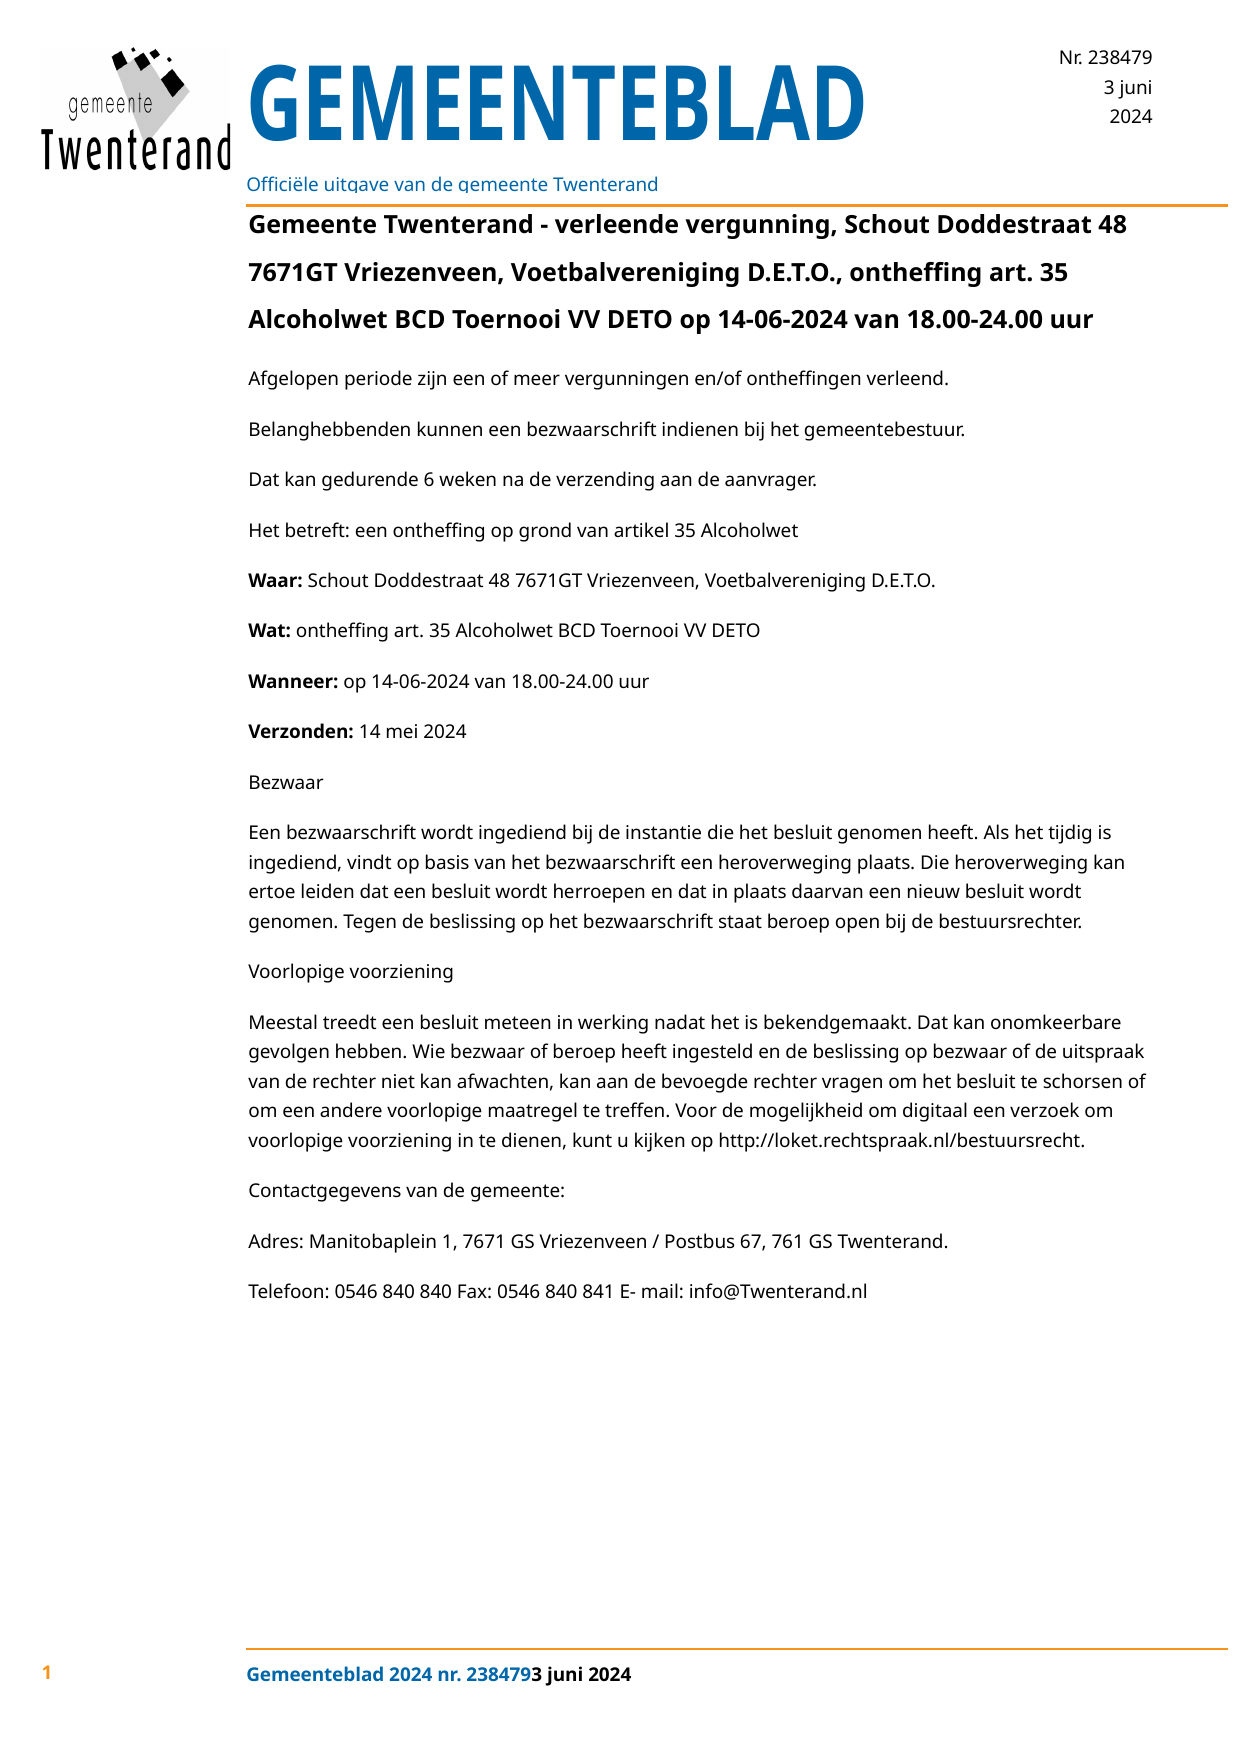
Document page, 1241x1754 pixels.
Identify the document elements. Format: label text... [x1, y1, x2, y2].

text Wanneer: op 14-06-2024 van 18.00-24.00 uur [248, 668, 1152, 694]
text Belanghebbenden kunnen een bezwaarschrift indienen bij het gemeentebestuur. [248, 416, 1152, 442]
text Het betreft: een ontheffing op grond van artikel 35 Alcoholwet [248, 517, 1152, 542]
text Meestal treedt een besluit meteen in werking nadat het is bekendgemaakt. Dat kan onomkeerbare gevolgen hebben. Wie bezwaar of beroep heeft ingesteld en de beslissing op bezwaar of de uitspraak van de rechter niet kan afwachten, kan aan de bevoegde rechter vragen om het besluit te schorsen of om een andere voorlopige maatregel te treffen. Voor de mogelijkheid om digitaal een verzoek om voorlopige voorziening in te dienen, kunt u kijken op http://loket.rechtspraak.nl/bestuursrecht. [248, 1009, 1152, 1153]
text Verzonden: 14 mei 2024 [248, 718, 1152, 744]
text Afgelopen periode zijn een of meer vergunningen en/of ontheffingen verleend. [248, 366, 1152, 391]
text Dat kan gedurende 6 weken na de verzending aan de aanvrager. [248, 466, 1152, 492]
text Wat: ontheffing art. 35 Alcoholwet BCD Toernooi VV DETO [248, 618, 1152, 643]
picture [41, 47, 231, 172]
text Telefoon: 0546 840 840 Fax: 0546 840 841 E- mail: info@Twenterand.nl [248, 1278, 1152, 1304]
text Adres: Manitobaplein 1, 7671 GS Vriezenveen / Postbus 67, 761 GS Twenterand. [248, 1228, 1152, 1254]
text Waar: Schout Doddestraat 48 7671GT Vriezenveen, Voetbalvereniging D.E.T.O. [248, 567, 1152, 593]
text Voorlopige voorziening [248, 958, 1152, 984]
text Gemeente Twenterand - verleende vergunning, Schout Doddestraat 48 7671GT Vriezenveen, Voetbalvereniging D.E.T.O., ontheffing art. 35 Alcoholwet BCD Toernooi VV DETO op 14-06-2024 van 18.00-24.00 uur [248, 207, 1152, 336]
text Een bezwaarschrift wordt ingediend bij de instantie die het besluit genomen heeft. Als het tijdig is ingediend, vindt op basis van het bezwaarschrift een heroverweging plaats. Die heroverweging kan ertoe leiden dat een besluit wordt herroepen en dat in plaats daarvan een nieuw besluit wordt genomen. Tegen de beslissing op het bezwaarschrift staat beroep open bij de bestuursrechter. [248, 819, 1152, 934]
text Bezwaar [248, 769, 1152, 794]
text Contactgegevens van de gemeente: [248, 1178, 1152, 1203]
